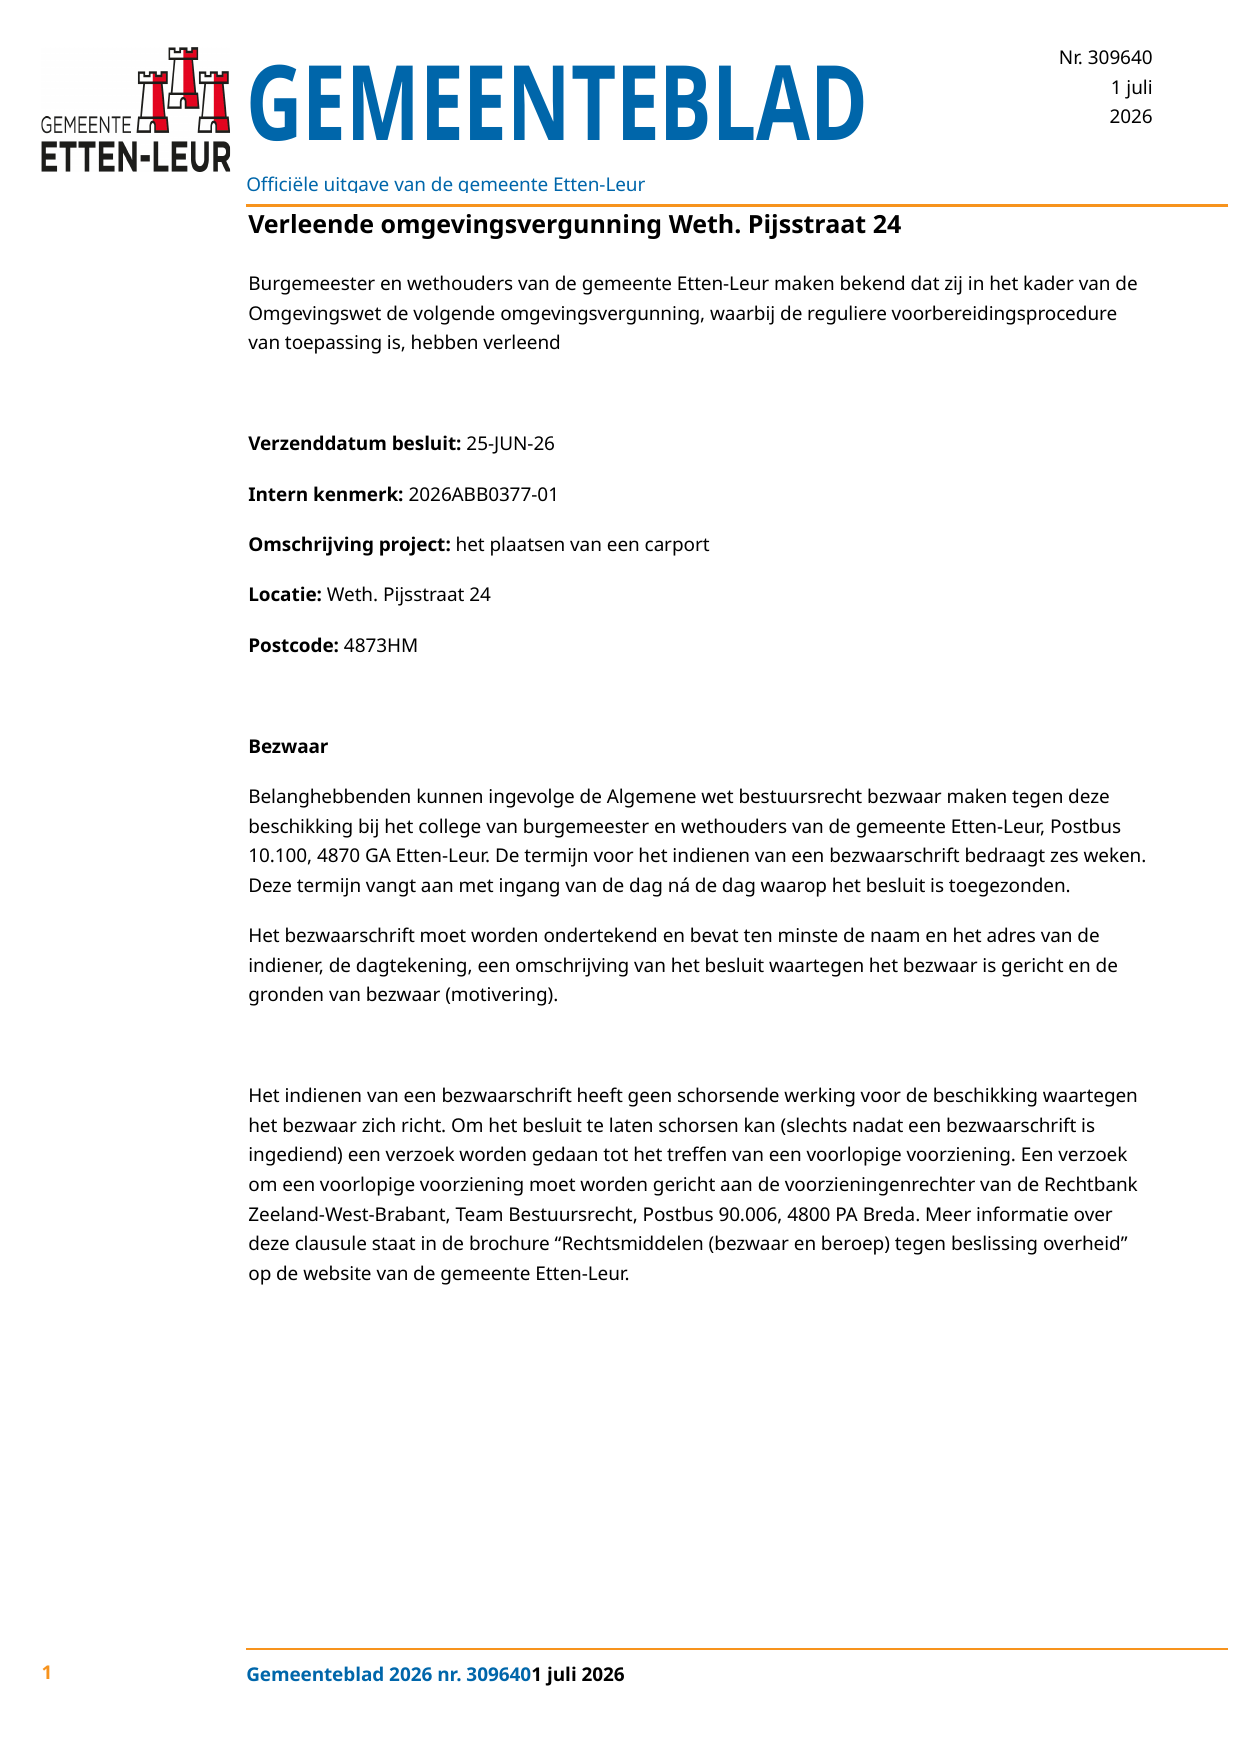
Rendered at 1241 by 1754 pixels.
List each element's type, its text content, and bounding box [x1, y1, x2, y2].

text Burgemeester en wethouders van de gemeente Etten-Leur maken bekend dat zij in het kader van de Omgevingswet de volgende omgevingsvergunning, waarbij de reguliere voorbereidingsprocedure van toepassing is, hebben verleend [248, 270, 1152, 355]
text Intern kenmerk: 2026ABB0377-01 [248, 481, 1152, 506]
text Omschrijving project: het plaatsen van een carport [248, 531, 1152, 557]
text Bezwaar [248, 733, 1152, 758]
text Belanghebbenden kunnen ingevolge de Algemene wet bestuursrecht bezwaar maken tegen deze beschikking bij het college van burgemeester en wethouders van de gemeente Etten-Leur, Postbus 10.100, 4870 GA Etten-Leur. De termijn voor het indienen van een bezwaarschrift bedraagt zes weken. Deze termijn vangt aan met ingang van de dag ná de dag waarop het besluit is toegezonden. [248, 783, 1152, 898]
text Verleende omgevingsvergunning Weth. Pijsstraat 24 [248, 207, 1152, 241]
picture [41, 47, 231, 172]
text Locatie: Weth. Pijsstraat 24 [248, 582, 1152, 607]
text Het indienen van een bezwaarschrift heeft geen schorsende werking voor de beschikking waartegen het bezwaar zich richt. Om het besluit te laten schorsen kan (slechts nadat een bezwaarschrift is ingediend) een verzoek worden gedaan tot het treffen van een voorlopige voorziening. Een verzoek om een voorlopige voorziening moet worden gericht aan de voorzieningenrechter van de Rechtbank Zeeland-West-Brabant, Team Bestuursrecht, Postbus 90.006, 4800 PA Breda. Meer informatie over deze clausule staat in de brochure “Rechtsmiddelen (bezwaar en beroep) tegen beslissing overheid” op de website van de gemeente Etten-Leur. [248, 1082, 1152, 1286]
text Het bezwaarschrift moet worden ondertekend en bevat ten minste de naam en het adres van de indiener, de dagtekening, een omschrijving van het besluit waartegen het bezwaar is gericht en de gronden van bezwaar (motivering). [248, 922, 1152, 1007]
text Postcode: 4873HM [248, 632, 1152, 658]
text Verzenddatum besluit: 25-JUN-26 [248, 430, 1152, 456]
